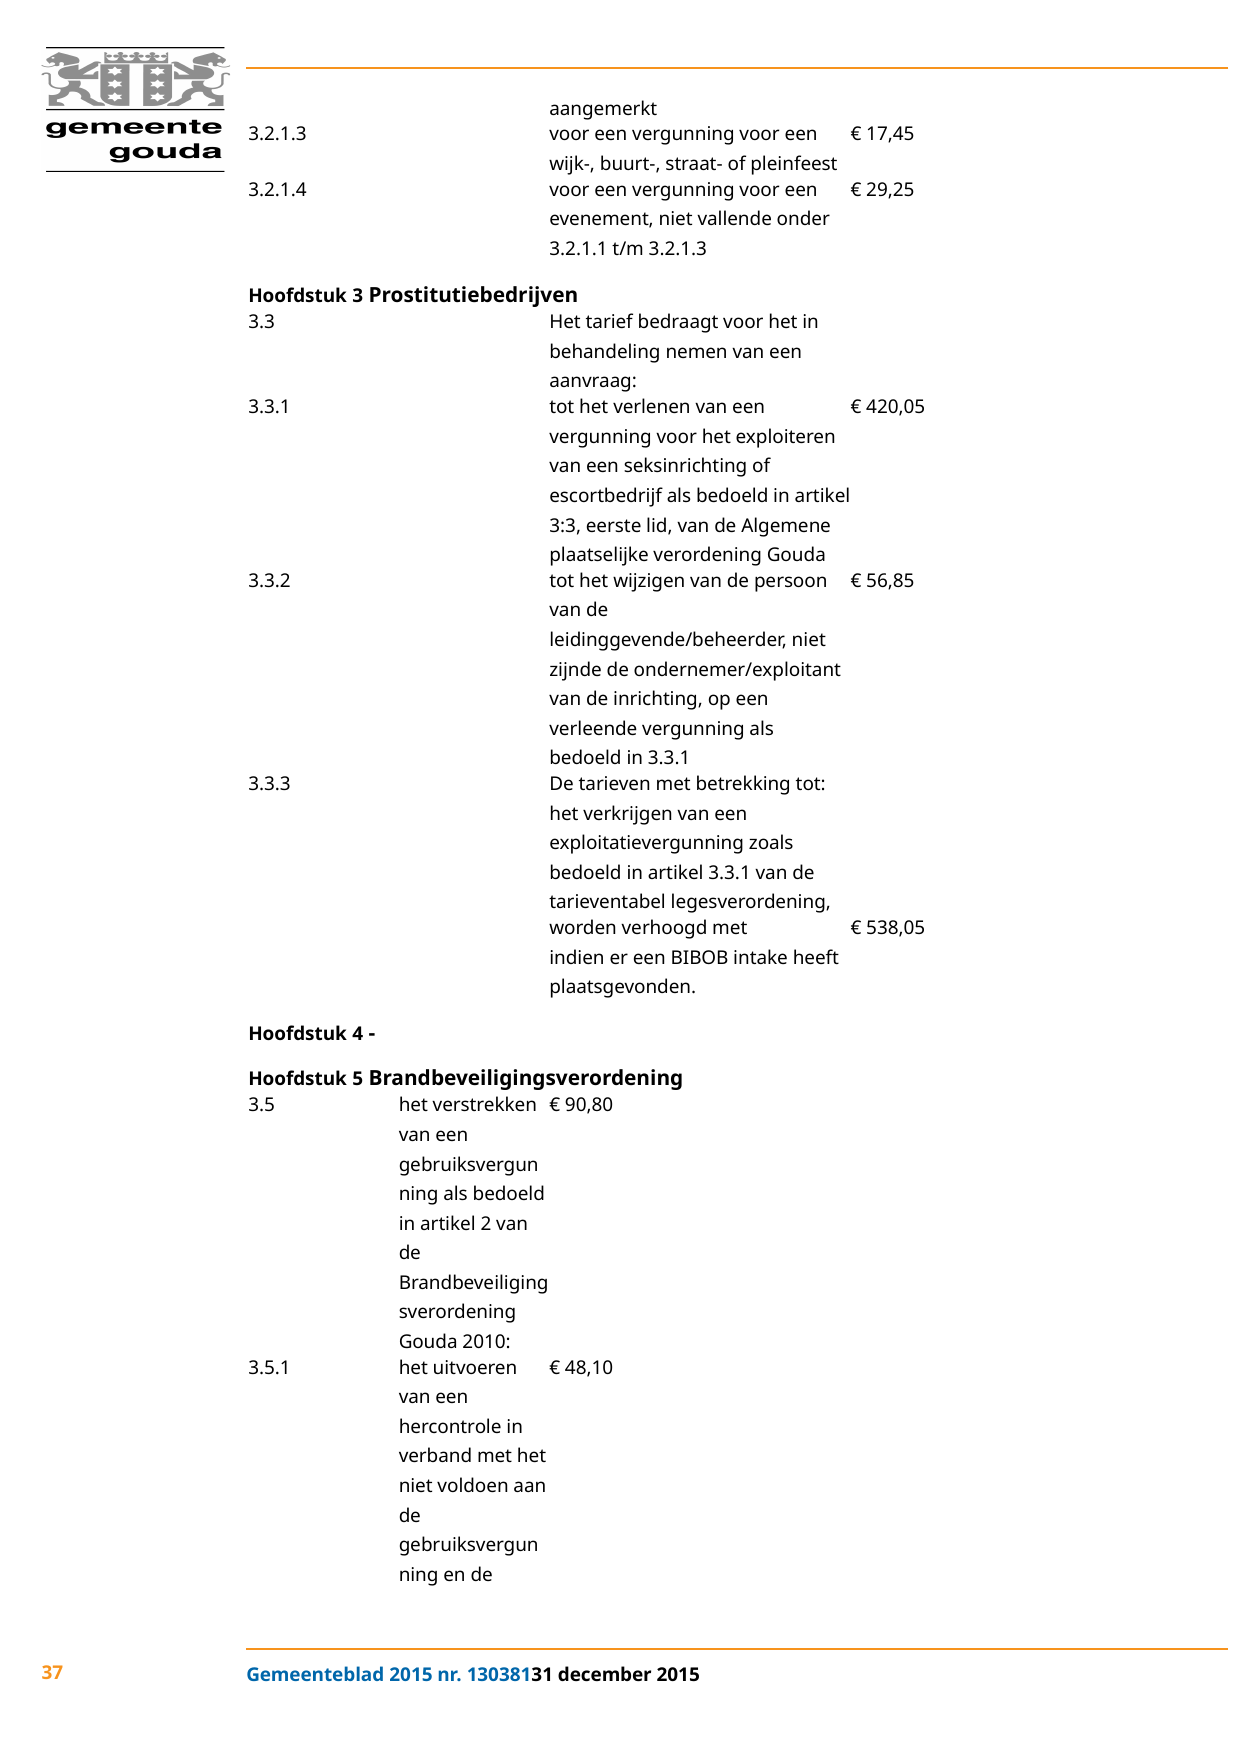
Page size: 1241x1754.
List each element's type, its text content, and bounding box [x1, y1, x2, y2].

table_header 3.5 [248, 1092, 398, 1354]
table_cell [850, 770, 1152, 914]
table_cell tot het verlenen van een vergunning voor het exploiteren van een seksinrichting of escortbedrijf als bedoeld in artikel 3:3, eerste lid, van de Algemene plaatselijke verordening Gouda [549, 394, 850, 567]
table_cell aangemerkt [549, 95, 850, 121]
table_cell 3.2.1.4 [248, 176, 549, 261]
table_cell 3.2.1.3 [248, 121, 549, 176]
table_cell voor een vergunning voor een evenement, niet vallende onder 3.2.1.1 t/m 3.2.1.3 [549, 176, 850, 261]
table_cell worden verhoogd met indien er een BIBOB intake heeft plaatsgevonden. [549, 914, 850, 999]
table_cell 3.3.1 [248, 394, 549, 567]
table_cell € 538,05 [850, 914, 1152, 999]
table_cell € 56,85 [850, 567, 1152, 770]
table_cell [248, 95, 549, 121]
table_header het verstrekken van een gebruiksvergunning als bedoeld in artikel 2 van de Brandbeveiligingsverordening Gouda 2010: [399, 1092, 549, 1354]
text Hoofdstuk 5 Brandbeveiligingsverordening [248, 1063, 1152, 1091]
table_cell € 420,05 [850, 394, 1152, 567]
table_header Het tarief bedraagt voor het in behandeling nemen van een aanvraag: [549, 309, 850, 393]
table_header [850, 309, 1152, 393]
table_cell voor een vergunning voor een wijk-, buurt-, straat- of pleinfeest [549, 121, 850, 176]
table_cell 3.3.3 [248, 770, 549, 914]
table_cell [248, 914, 549, 999]
table_cell De tarieven met betrekking tot: het verkrijgen van een exploitatievergunning zoals bedoeld in artikel 3.3.1 van de tarieventabel legesverordening, [549, 770, 850, 914]
table_cell € 17,45 [850, 121, 1152, 176]
picture [41, 47, 231, 172]
table_cell [850, 95, 1152, 121]
table_cell € 29,25 [850, 176, 1152, 261]
table_cell het uitvoeren van een hercontrole in verband met het niet voldoen aan de gebruiksvergunning en de [399, 1354, 549, 1587]
table_cell 3.5.1 [248, 1354, 398, 1587]
table_cell 3.3.2 [248, 567, 549, 770]
table_cell € 48,10 [549, 1354, 700, 1587]
text Hoofdstuk 3 Prostitutiebedrijven [248, 280, 1152, 308]
table_header 3.3 [248, 309, 549, 393]
table_cell tot het wijzigen van de persoon van de leidinggevende/beheerder, niet zijnde de ondernemer/exploitant van de inrichting, op een verleende vergunning als bedoeld in 3.3.1 [549, 567, 850, 770]
table_header € 90,80 [549, 1092, 700, 1354]
text Hoofdstuk 4 - [248, 1018, 1152, 1047]
